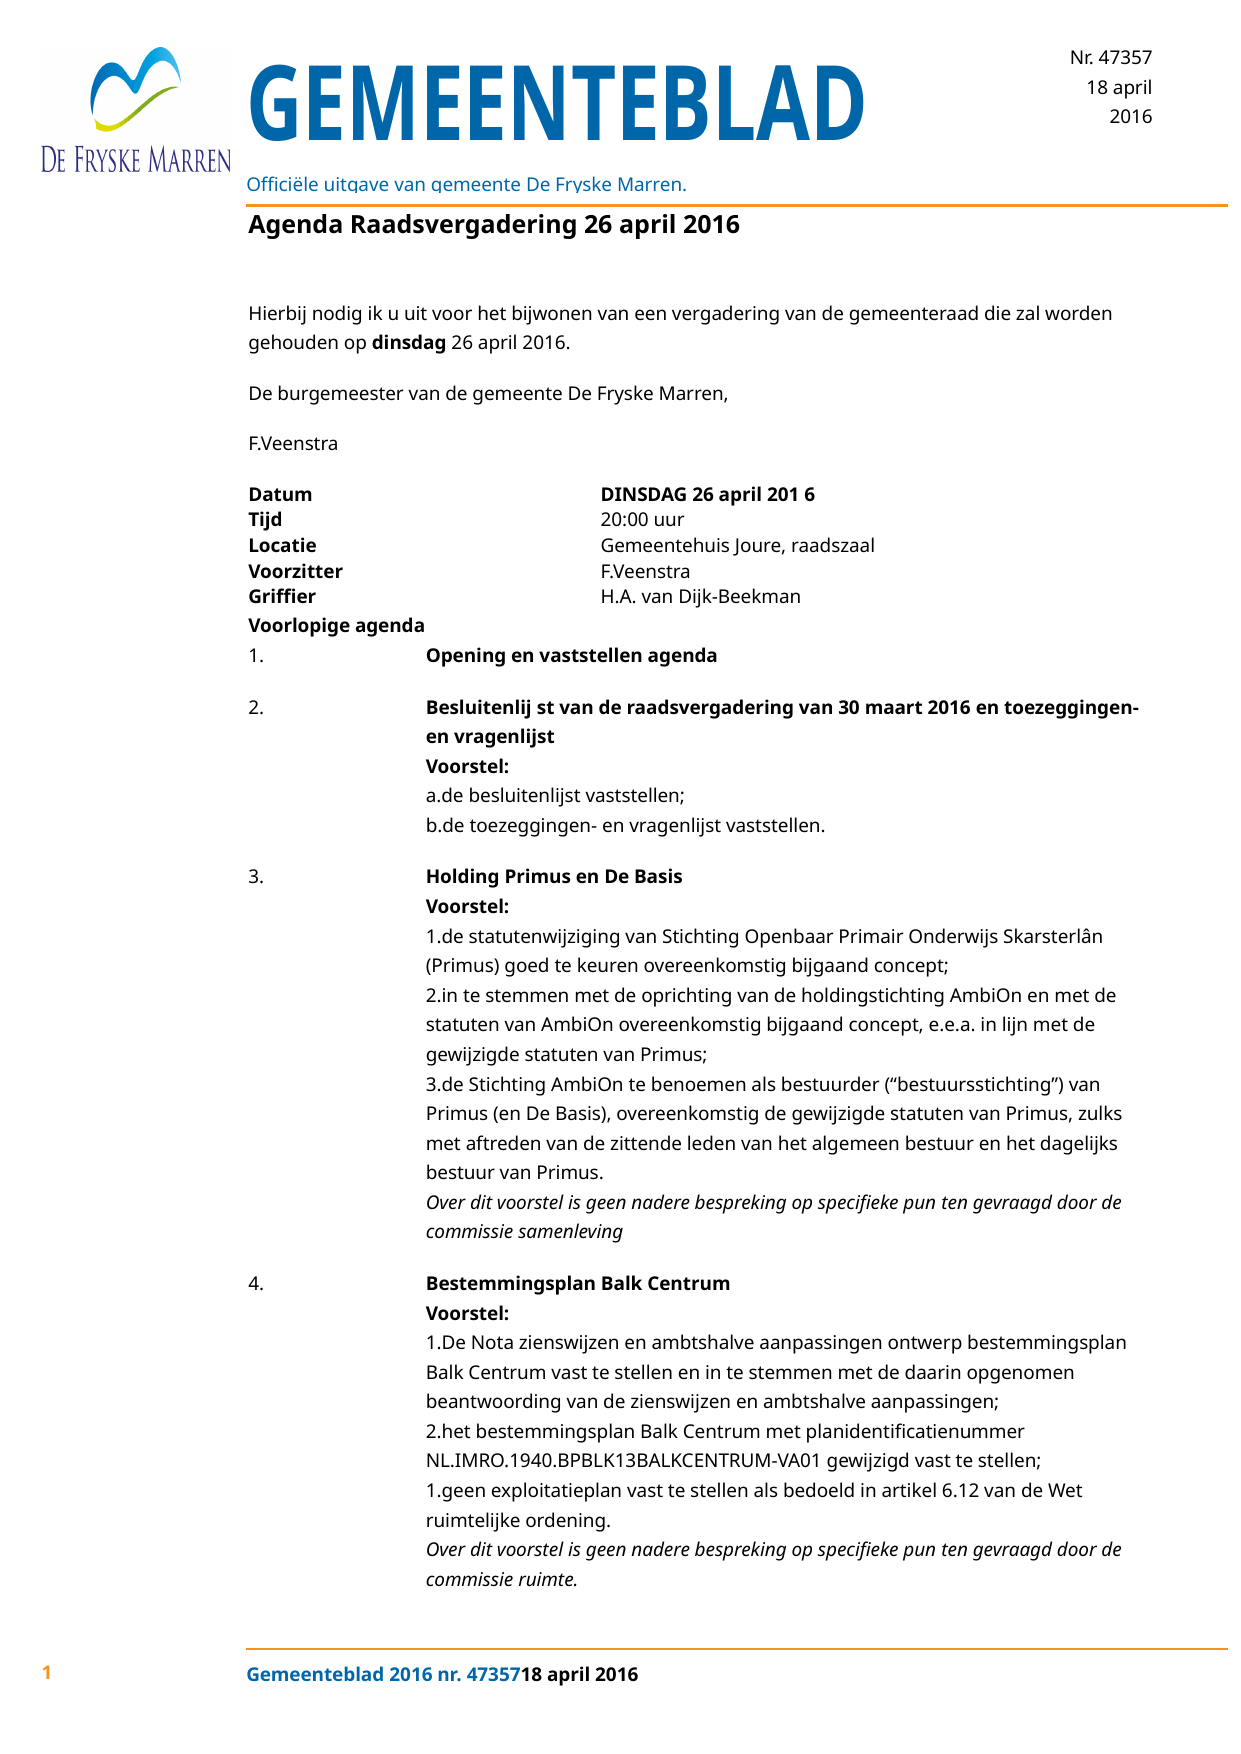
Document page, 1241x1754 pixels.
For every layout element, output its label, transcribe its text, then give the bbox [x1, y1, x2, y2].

text F.Veenstra [248, 430, 1152, 456]
table_header Opening en vaststellen agenda [426, 643, 1152, 668]
table_cell Griffier [248, 584, 600, 609]
text Voorlopige agenda [248, 613, 1152, 638]
table_cell F.Veenstra [600, 558, 1152, 584]
table_cell H.A. van Dijk-Beekman [600, 584, 1152, 609]
table_cell 3. [248, 864, 426, 1244]
table_header 1. [248, 643, 426, 668]
table_cell Voorzitter [248, 558, 600, 584]
table_cell 4. [248, 1270, 426, 1592]
table_cell [426, 668, 1152, 694]
text Hierbij nodig ik u uit voor het bijwonen van een vergadering van de gemeenteraad die zal worden gehouden op dinsdag 26 april 2016. [248, 300, 1152, 355]
table_cell [248, 1244, 426, 1270]
table_cell 2. [248, 694, 426, 838]
table_cell Tijd [248, 507, 600, 532]
table_header Datum [248, 481, 600, 507]
picture [41, 47, 231, 172]
table_cell [248, 668, 426, 694]
table_cell Gemeentehuis Joure, raadszaal [600, 532, 1152, 558]
text De burgemeester van de gemeente De Fryske Marren, [248, 380, 1152, 406]
table_cell [426, 1244, 1152, 1270]
table_cell Holding Primus en De Basis Voorstel: 1.de statutenwijziging van Stichting Openbaar Primair Onderwijs Skarsterlân (Primus) goed te keuren overeenkomstig bijgaand concept; 2.in te stemmen met de oprichting van de holdingstichting AmbiOn en met de statuten van AmbiOn overeenkomstig bijgaand concept, e.e.a. in lijn met de gewijzigde statuten van Primus; 3.de Stichting AmbiOn te benoemen als bestuurder (“bestuursstichting”) van Primus (en De Basis), overeenkomstig de gewijzigde statuten van Primus, zulks met aftreden van de zittende leden van het algemeen bestuur en het dagelijks bestuur van Primus. Over dit voorstel is geen nadere bespreking op specifieke pun ten gevraagd door de commissie samenleving [426, 864, 1152, 1244]
table_cell Besluitenlij st van de raadsvergadering van 30 maart 2016 en toezeggingen- en vragenlijst Voorstel: a.de besluitenlijst vaststellen; b.de toezeggingen- en vragenlijst vaststellen. [426, 694, 1152, 838]
text Agenda Raadsvergadering 26 april 2016 [248, 207, 1152, 241]
table_cell 20:00 uur [600, 507, 1152, 532]
table_cell Bestemmingsplan Balk Centrum Voorstel: 1.De Nota zienswijzen en ambtshalve aanpassingen ontwerp bestemmingsplan Balk Centrum vast te stellen en in te stemmen met de daarin opgenomen beantwoording van de zienswijzen en ambtshalve aanpassingen; 2.het bestemmingsplan Balk Centrum met planidentificatienummer NL.IMRO.1940.BPBLK13BALKCENTRUM-VA01 gewijzigd vast te stellen; 1.geen exploitatieplan vast te stellen als bedoeld in artikel 6.12 van de Wet ruimtelijke ordening. Over dit voorstel is geen nadere bespreking op specifieke pun ten gevraagd door de commissie ruimte. [426, 1270, 1152, 1592]
table_cell [426, 838, 1152, 864]
table_header DINSDAG 26 april 201 6 [600, 481, 1152, 507]
table_cell [248, 838, 426, 864]
table_cell Locatie [248, 532, 600, 558]
